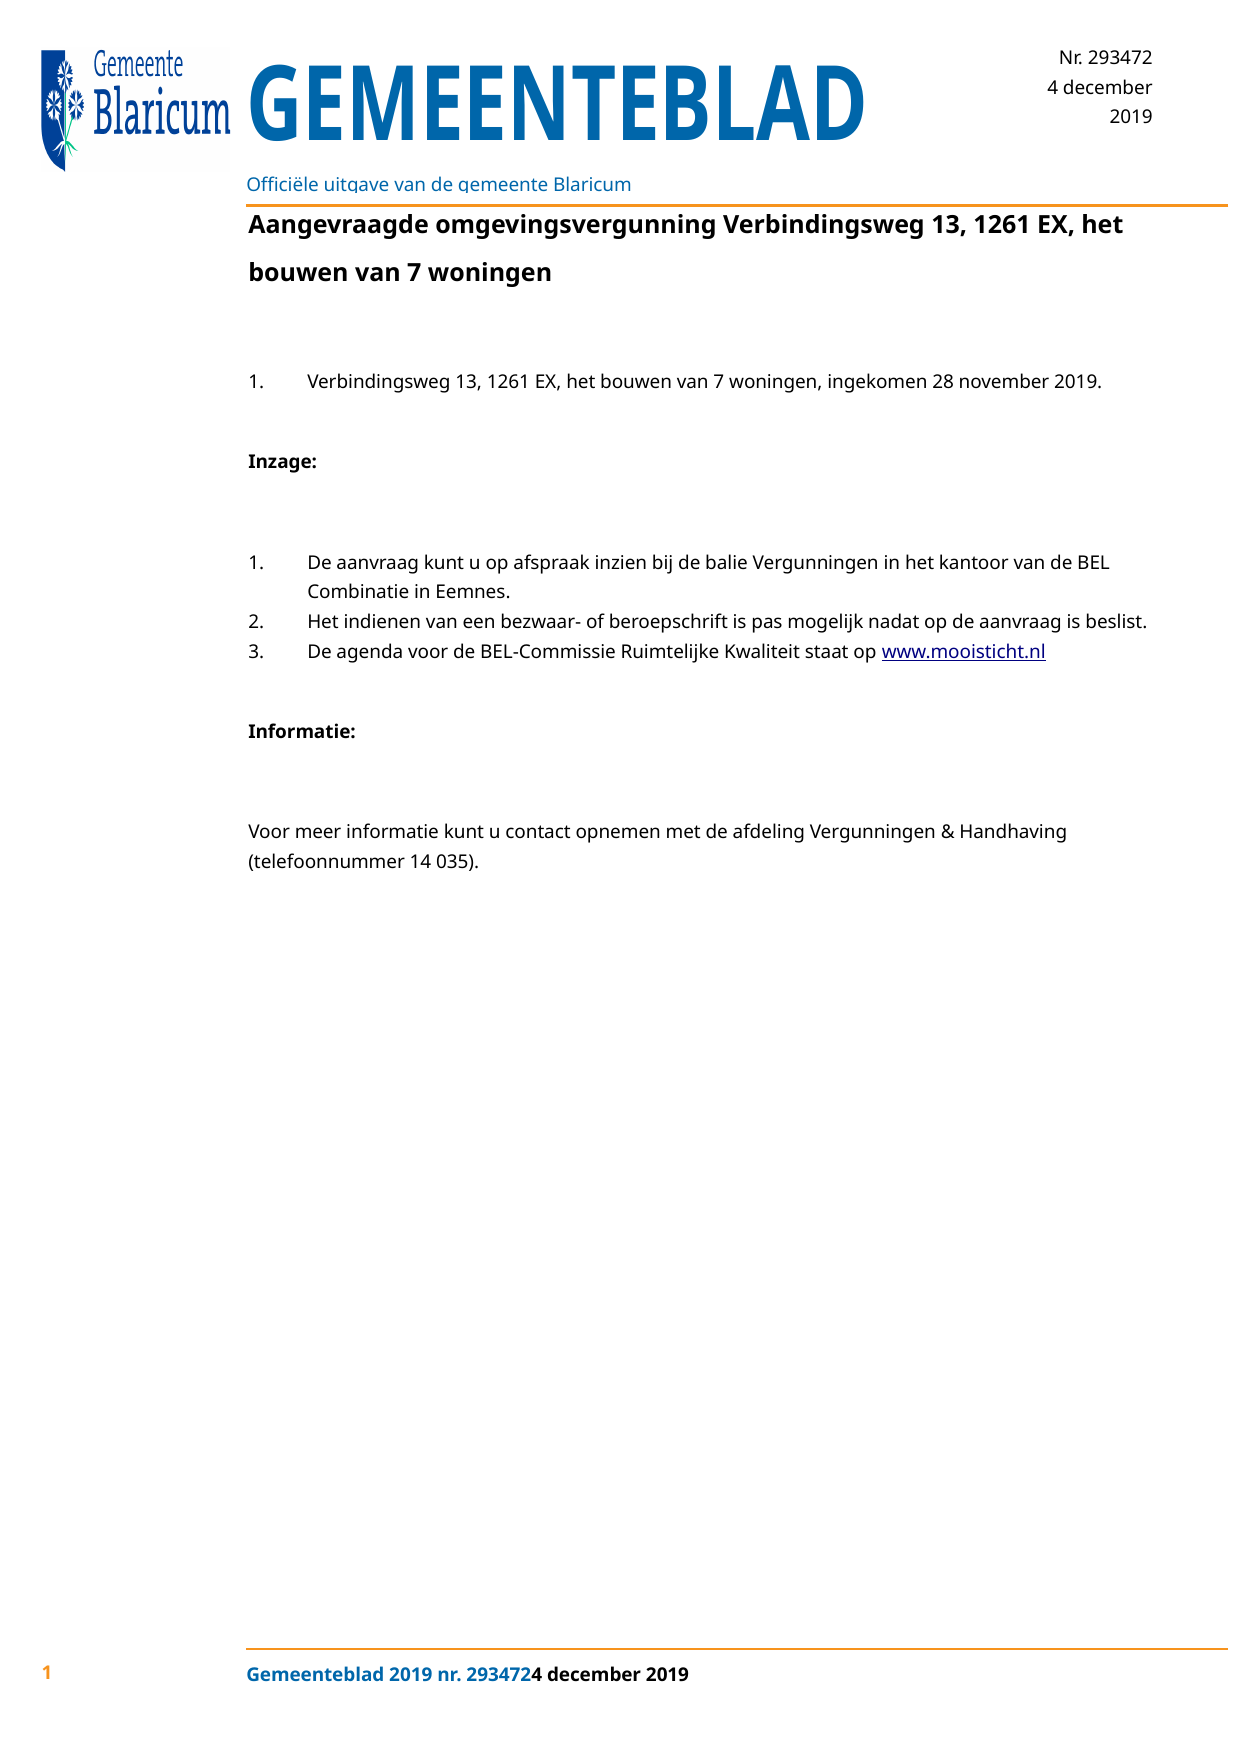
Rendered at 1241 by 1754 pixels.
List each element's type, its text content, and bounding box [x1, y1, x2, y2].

list Het indienen van een bezwaar- of beroepschrift is pas mogelijk nadat op de aanvraag is beslist. [248, 608, 1152, 634]
text Inzage: [248, 448, 1152, 474]
list De agenda voor de BEL-Commissie Ruimtelijke Kwaliteit staat op www.mooisticht.nl [248, 638, 1152, 664]
text Informatie: [248, 718, 1152, 744]
list Verbindingsweg 13, 1261 EX, het bouwen van 7 woningen, ingekomen 28 november 2019. [248, 368, 1152, 394]
picture [41, 47, 231, 172]
text Aangevraagde omgevingsvergunning Verbindingsweg 13, 1261 EX, het bouwen van 7 woningen [248, 207, 1152, 288]
list De aanvraag kunt u op afspraak inzien bij de balie Vergunningen in het kantoor van de BEL Combinatie in Eemnes. [248, 549, 1152, 604]
text Voor meer informatie kunt u contact opnemen met de afdeling Vergunningen & Handhaving (telefoonnummer 14 035). [248, 819, 1152, 874]
